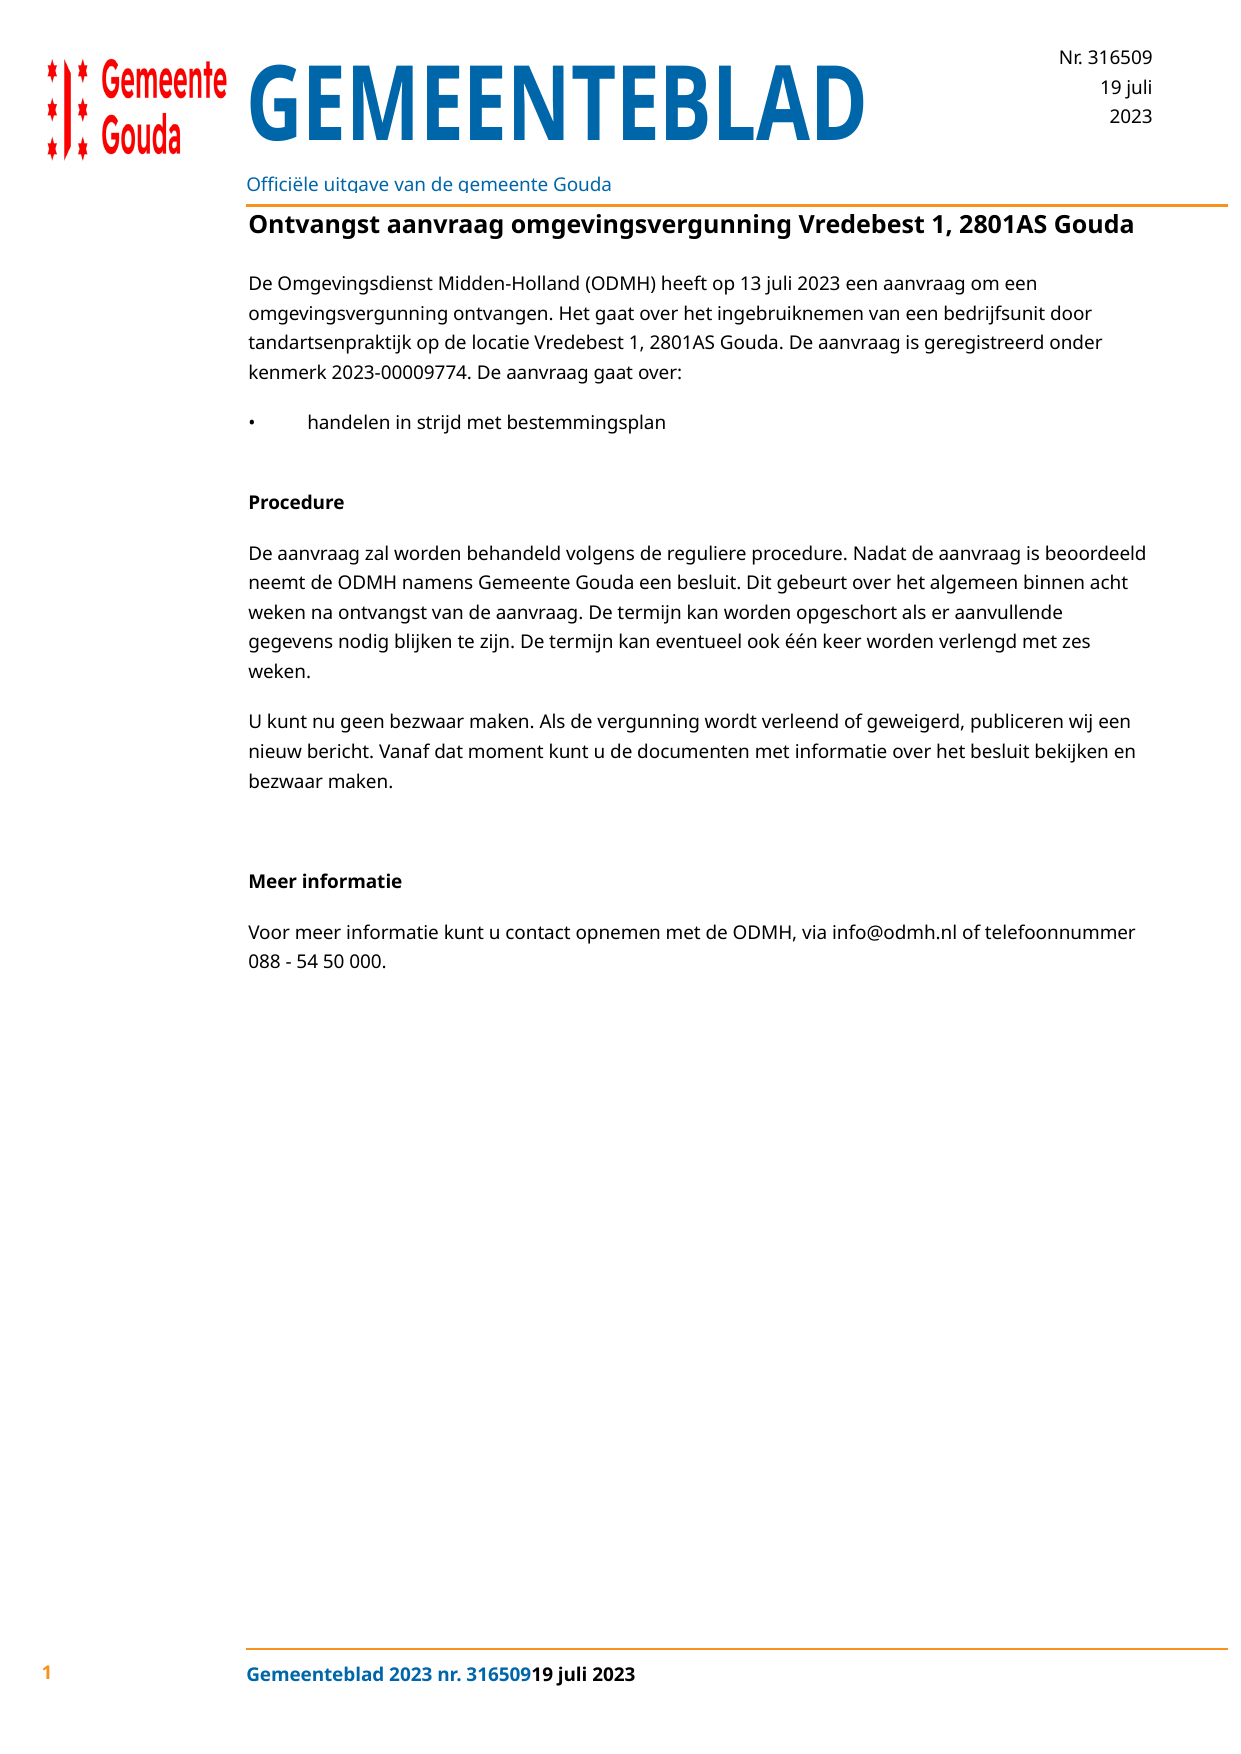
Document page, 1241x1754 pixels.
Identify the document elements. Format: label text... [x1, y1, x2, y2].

text De aanvraag zal worden behandeld volgens de reguliere procedure. Nadat de aanvraag is beoordeeld neemt de ODMH namens Gemeente Gouda een besluit. Dit gebeurt over het algemeen binnen acht weken na ontvangst van de aanvraag. De termijn kan worden opgeschort als er aanvullende gegevens nodig blijken te zijn. De termijn kan eventueel ook één keer worden verlengd met zes weken. [248, 540, 1152, 684]
list handelen in strijd met bestemmingsplan [248, 409, 1152, 435]
text Procedure [248, 489, 1152, 515]
text De Omgevingsdienst Midden-Holland (ODMH) heeft op 13 juli 2023 een aanvraag om een omgevingsvergunning ontvangen. Het gaat over het ingebruiknemen van een bedrijfsunit door tandartsenpraktijk op de locatie Vredebest 1, 2801AS Gouda. De aanvraag is geregistreerd onder kenmerk 2023-00009774. De aanvraag gaat over: [248, 270, 1152, 385]
text Meer informatie [248, 869, 1152, 894]
picture [41, 47, 231, 172]
text U kunt nu geen bezwaar maken. Als de vergunning wordt verleend of geweigerd, publiceren wij een nieuw bericht. Vanaf dat moment kunt u de documenten met informatie over het besluit bekijken en bezwaar maken. [248, 709, 1152, 793]
text Ontvangst aanvraag omgevingsvergunning Vredebest 1, 2801AS Gouda [248, 207, 1152, 241]
text Voor meer informatie kunt u contact opnemen met de ODMH, via info@odmh.nl of telefoonnummer 088 - 54 50 000. [248, 919, 1152, 974]
